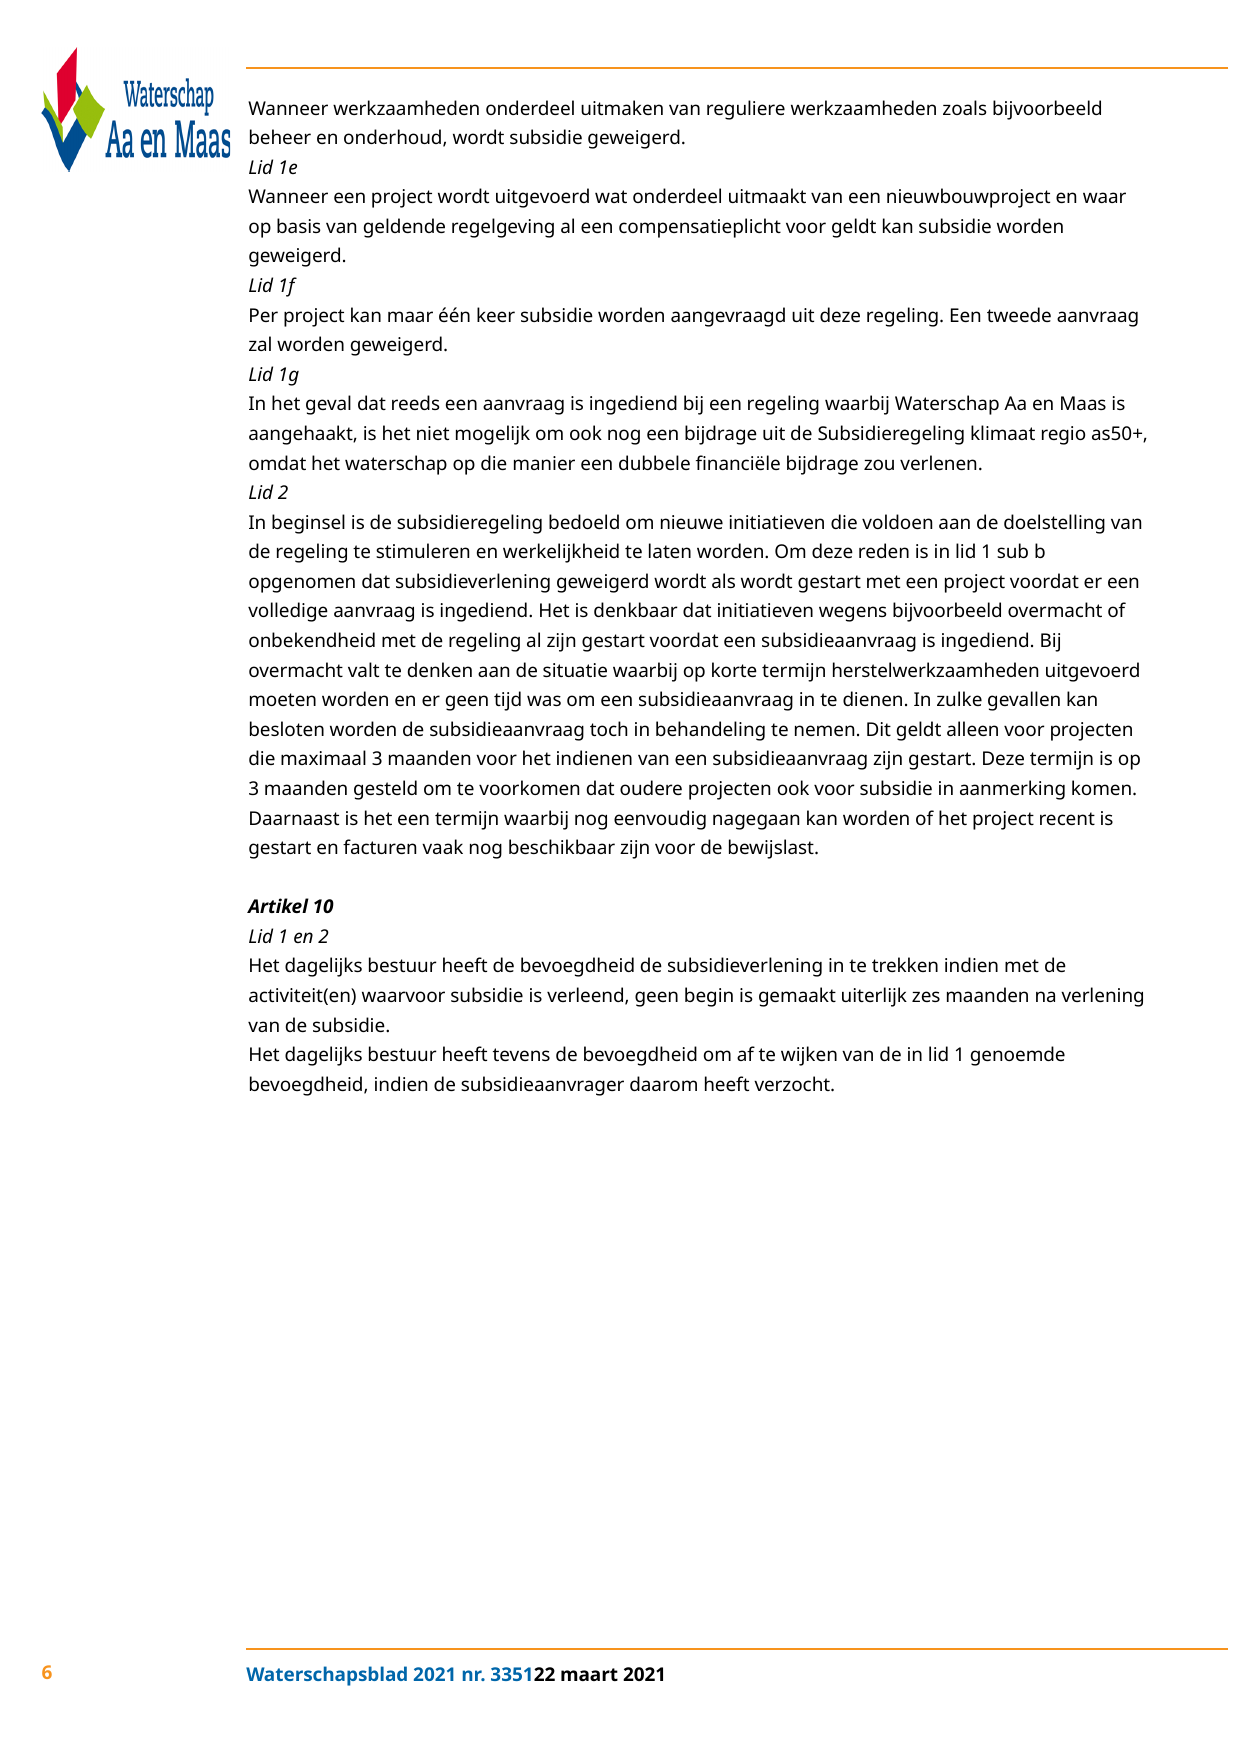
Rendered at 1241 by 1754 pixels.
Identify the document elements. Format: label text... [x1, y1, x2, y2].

text Het dagelijks bestuur heeft tevens de bevoegdheid om af te wijken van de in lid 1 genoemde bevoegdheid, indien de subsidieaanvrager daarom heeft verzocht. [248, 1041, 1152, 1097]
text Per project kan maar één keer subsidie worden aangevraagd uit deze regeling. Een tweede aanvraag zal worden geweigerd. [248, 302, 1152, 357]
text Lid 2 [248, 479, 1152, 505]
text Wanneer werkzaamheden onderdeel uitmaken van reguliere werkzaamheden zoals bijvoorbeeld beheer en onderhoud, wordt subsidie geweigerd. [248, 95, 1152, 150]
text Lid 1f [248, 272, 1152, 298]
picture [41, 47, 231, 172]
text Lid 1 en 2 [248, 923, 1152, 949]
text In het geval dat reeds een aanvraag is ingediend bij een regeling waarbij Waterschap Aa en Maas is aangehaakt, is het niet mogelijk om ook nog een bijdrage uit de Subsidieregeling klimaat regio as50+, omdat het waterschap op die manier een dubbele financiële bijdrage zou verlenen. [248, 391, 1152, 476]
text Lid 1g [248, 361, 1152, 387]
text Artikel 10 [248, 893, 1152, 919]
text In beginsel is de subsidieregeling bedoeld om nieuwe initiatieven die voldoen aan de doelstelling van de regeling te stimuleren en werkelijkheid te laten worden. Om deze reden is in lid 1 sub b opgenomen dat subsidieverlening geweigerd wordt als wordt gestart met een project voordat er een volledige aanvraag is ingediend. Het is denkbaar dat initiatieven wegens bijvoorbeeld overmacht of onbekendheid met de regeling al zijn gestart voordat een subsidieaanvraag is ingediend. Bij overmacht valt te denken aan de situatie waarbij op korte termijn herstelwerkzaamheden uitgevoerd moeten worden en er geen tijd was om een subsidieaanvraag in te dienen. In zulke gevallen kan besloten worden de subsidieaanvraag toch in behandeling te nemen. Dit geldt alleen voor projecten die maximaal 3 maanden voor het indienen van een subsidieaanvraag zijn gestart. Deze termijn is op 3 maanden gesteld om te voorkomen dat oudere projecten ook voor subsidie in aanmerking komen. Daarnaast is het een termijn waarbij nog eenvoudig nagegaan kan worden of het project recent is gestart en facturen vaak nog beschikbaar zijn voor de bewijslast. [248, 509, 1152, 860]
text Wanneer een project wordt uitgevoerd wat onderdeel uitmaakt van een nieuwbouwproject en waar op basis van geldende regelgeving al een compensatieplicht voor geldt kan subsidie worden geweigerd. [248, 183, 1152, 268]
text Lid 1e [248, 154, 1152, 180]
text Het dagelijks bestuur heeft de bevoegdheid de subsidieverlening in te trekken indien met de activiteit(en) waarvoor subsidie is verleend, geen begin is gemaakt uiterlijk zes maanden na verlening van de subsidie. [248, 953, 1152, 1038]
